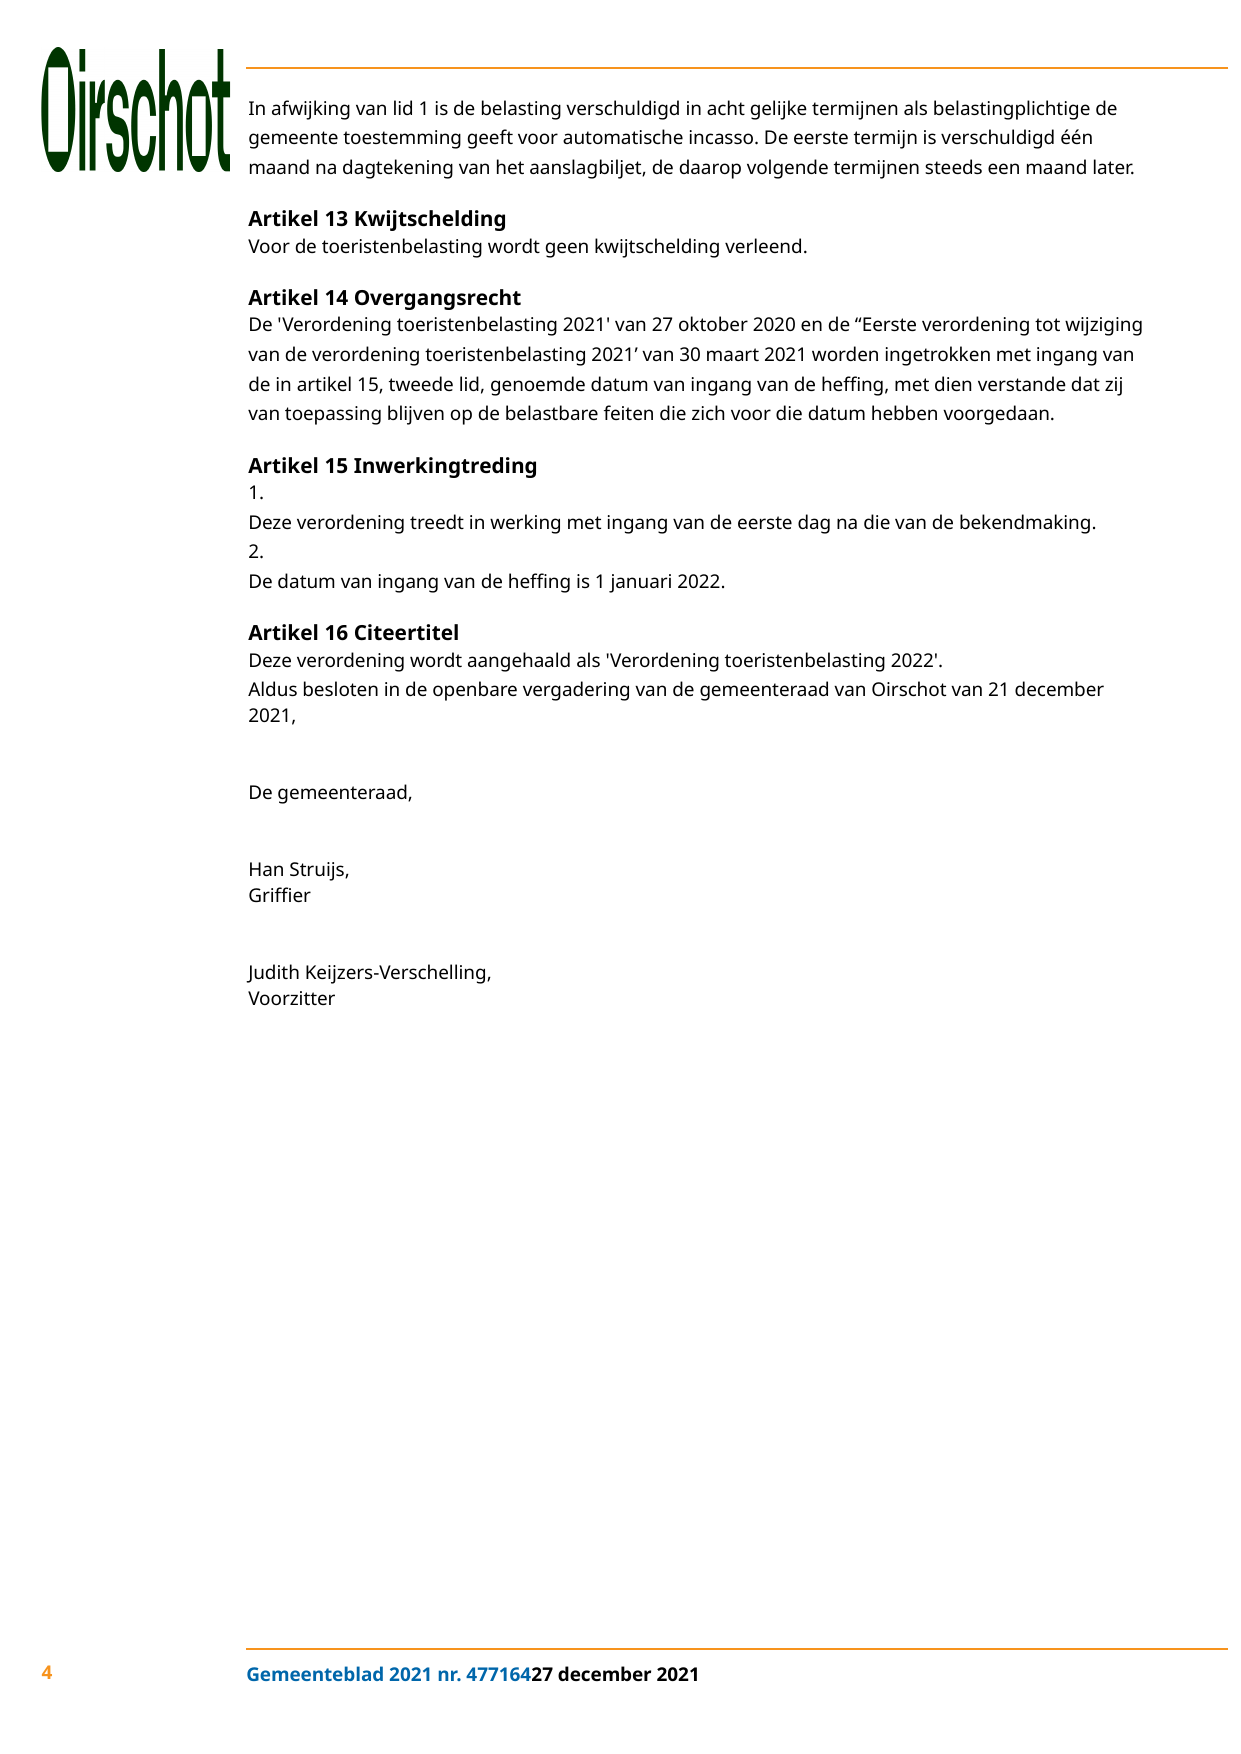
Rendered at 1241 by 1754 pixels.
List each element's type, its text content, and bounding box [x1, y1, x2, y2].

text In afwijking van lid 1 is de belasting verschuldigd in acht gelijke termijnen als belastingplichtige de gemeente toestemming geeft voor automatische incasso. De eerste termijn is verschuldigd één maand na dagtekening van het aanslagbiljet, de daarop volgende termijnen steeds een maand later. [248, 95, 1152, 180]
text Artikel 16 Citeertitel [248, 618, 1152, 647]
text De datum van ingang van de heffing is 1 januari 2022. [248, 568, 1152, 594]
text Voorzitter [248, 985, 1152, 1011]
text Artikel 14 Overgangsrecht [248, 283, 1152, 312]
picture [41, 47, 231, 172]
text Aldus besloten in de openbare vergadering van de gemeenteraad van Oirschot van 21 december 2021, [248, 676, 1152, 728]
text Judith Keijzers-Verschelling, [248, 959, 1152, 985]
text Voor de toeristenbelasting wordt geen kwijtschelding verleend. [248, 233, 1152, 258]
text 2. [248, 538, 1152, 564]
text 1. [248, 479, 1152, 505]
text Deze verordening treedt in werking met ingang van de eerste dag na die van de bekendmaking. [248, 509, 1152, 534]
text De 'Verordening toeristenbelasting 2021' van 27 oktober 2020 en de “Eerste verordening tot wijziging van de verordening toeristenbelasting 2021’ van 30 maart 2021 worden ingetrokken met ingang van de in artikel 15, tweede lid, genoemde datum van ingang van de heffing, met dien verstande dat zij van toepassing blijven op de belastbare feiten die zich voor die datum hebben voorgedaan. [248, 312, 1152, 426]
text Han Struijs, [248, 857, 1152, 882]
text De gemeenteraad, [248, 779, 1152, 805]
text Artikel 13 Kwijtschelding [248, 204, 1152, 233]
text Deze verordening wordt aangehaald als 'Verordening toeristenbelasting 2022'. [248, 647, 1152, 673]
text Artikel 15 Inwerkingtreding [248, 451, 1152, 479]
text Griffier [248, 882, 1152, 908]
